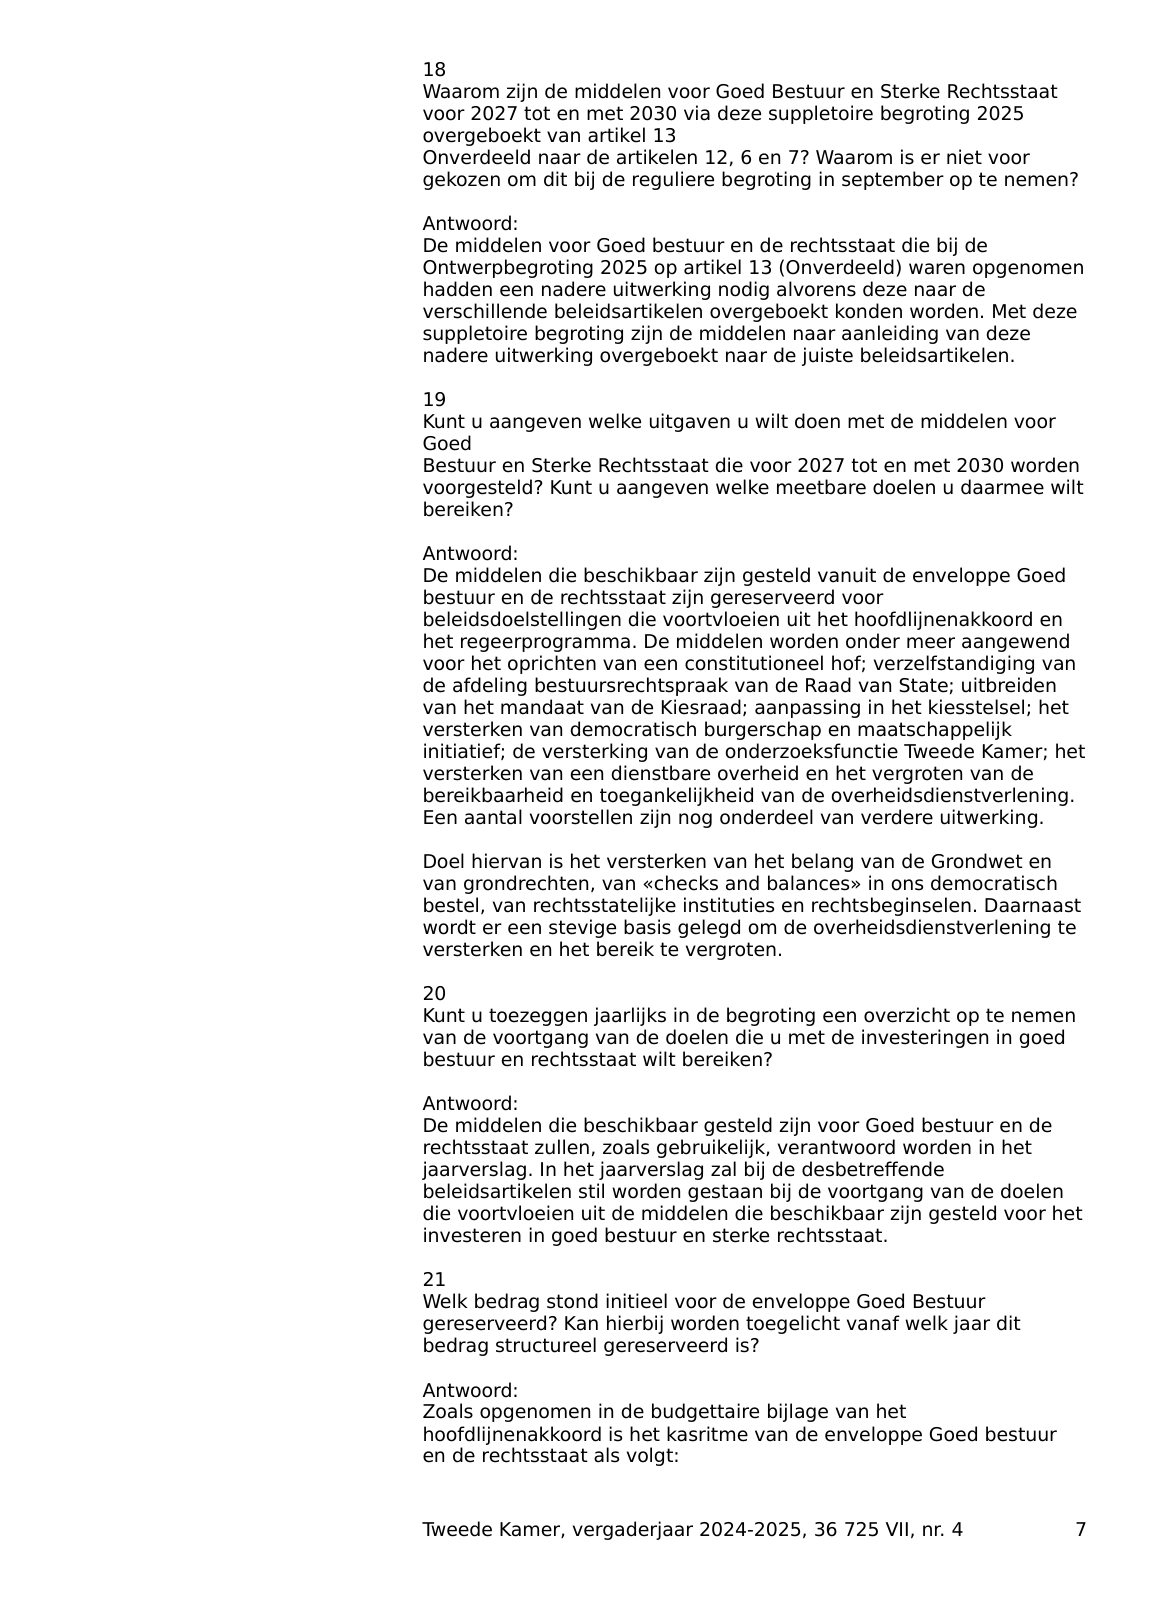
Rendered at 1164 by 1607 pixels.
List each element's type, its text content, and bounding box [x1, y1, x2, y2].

text Waarom zijn de middelen voor Goed Bestuur en Sterke Rechtsstaat voor 2027 tot en met 2030 via deze suppletoire begroting 2025 overgeboekt van artikel 13 [422, 81, 1087, 147]
text 20 [422, 983, 1087, 1005]
text De middelen die beschikbaar gesteld zijn voor Goed bestuur en de rechtsstaat zullen, zoals gebruikelijk, verantwoord worden in het jaarverslag. In het jaarverslag zal bij de desbetreffende beleidsartikelen stil worden gestaan bij de voortgang van de doelen die voortvloeien uit de middelen die beschikbaar zijn gesteld voor het investeren in goed bestuur en sterke rechtsstaat. [422, 1115, 1087, 1247]
text Kunt u aangeven welke uitgaven u wilt doen met de middelen voor Goed [422, 411, 1087, 455]
text Antwoord: [422, 1379, 1087, 1401]
text Bestuur en Sterke Rechtsstaat die voor 2027 tot en met 2030 worden voorgesteld? Kunt u aangeven welke meetbare doelen u daarmee wilt bereiken? [422, 455, 1087, 521]
text Antwoord: [422, 543, 1087, 565]
text De middelen voor Goed bestuur en de rechtsstaat die bij de Ontwerpbegroting 2025 op artikel 13 (Onverdeeld) waren opgenomen hadden een nadere uitwerking nodig alvorens deze naar de verschillende beleidsartikelen overgeboekt konden worden. Met deze suppletoire begroting zijn de middelen naar aanleiding van deze nadere uitwerking overgeboekt naar de juiste beleidsartikelen. [422, 235, 1087, 367]
text Onverdeeld naar de artikelen 12, 6 en 7? Waarom is er niet voor gekozen om dit bij de reguliere begroting in september op te nemen? [422, 147, 1087, 191]
text Zoals opgenomen in de budgettaire bijlage van het hoofdlijnenakkoord is het kasritme van de enveloppe Goed bestuur en de rechtsstaat als volgt: [422, 1401, 1087, 1467]
text De middelen die beschikbaar zijn gesteld vanuit de enveloppe Goed bestuur en de rechtsstaat zijn gereserveerd voor beleidsdoelstellingen die voortvloeien uit het hoofdlijnenakkoord en het regeerprogramma. De middelen worden onder meer aangewend voor het oprichten van een constitutioneel hof; verzelfstandiging van de afdeling bestuursrechtspraak van de Raad van State; uitbreiden van het mandaat van de Kiesraad; aanpassing in het kiesstelsel; het versterken van democratisch burgerschap en maatschappelijk initiatief; de versterking van de onderzoeksfunctie Tweede Kamer; het versterken van een dienstbare overheid en het vergroten van de bereikbaarheid en toegankelijkheid van de overheidsdienstverlening. Een aantal voorstellen zijn nog onderdeel van verdere uitwerking. [422, 565, 1087, 829]
text Antwoord: [422, 1093, 1087, 1115]
text 18 [422, 59, 1087, 81]
text Doel hiervan is het versterken van het belang van de Grondwet en van grondrechten, van «checks and balances» in ons democratisch bestel, van rechtsstatelijke instituties en rechtsbeginselen. Daarnaast wordt er een stevige basis gelegd om de overheidsdienstverlening te versterken en het bereik te vergroten. [422, 851, 1087, 961]
text Welk bedrag stond initieel voor de enveloppe Goed Bestuur gereserveerd? Kan hierbij worden toegelicht vanaf welk jaar dit bedrag structureel gereserveerd is? [422, 1291, 1087, 1357]
text 21 [422, 1269, 1087, 1291]
text Kunt u toezeggen jaarlijks in de begroting een overzicht op te nemen van de voortgang van de doelen die u met de investeringen in goed bestuur en rechtsstaat wilt bereiken? [422, 1005, 1087, 1071]
text 19 [422, 389, 1087, 411]
text Antwoord: [422, 213, 1087, 235]
